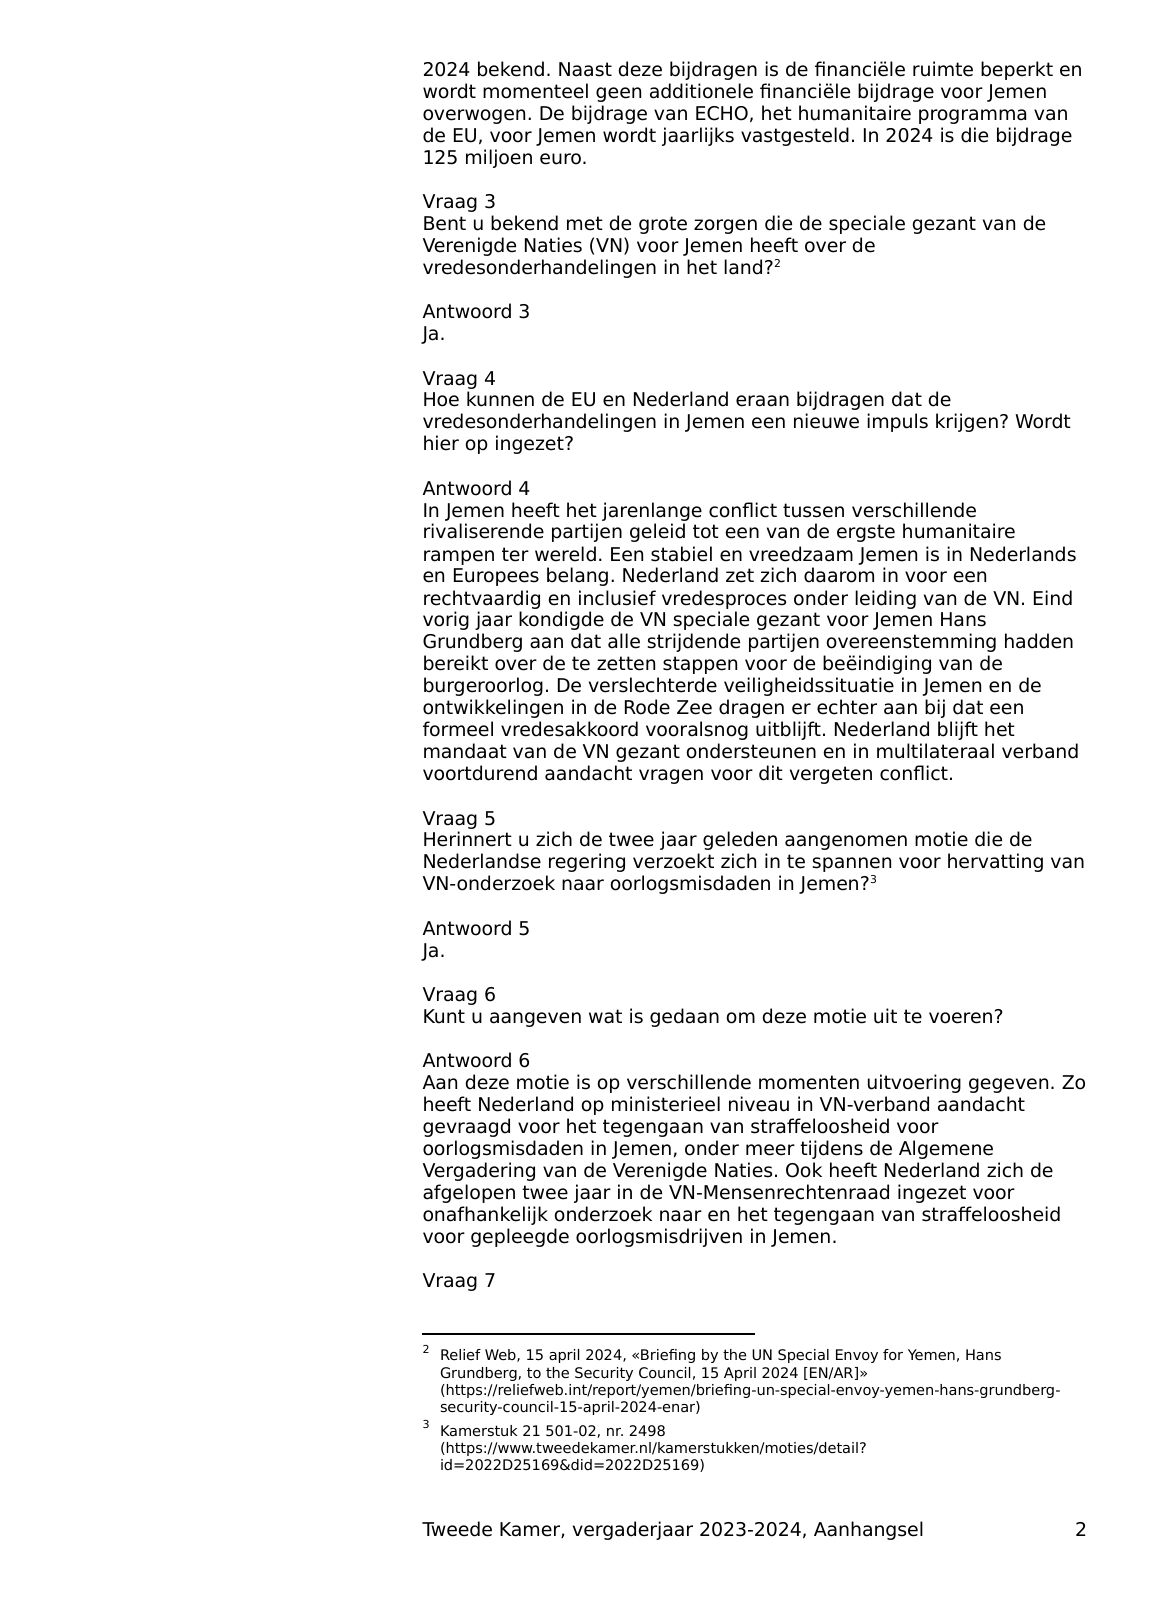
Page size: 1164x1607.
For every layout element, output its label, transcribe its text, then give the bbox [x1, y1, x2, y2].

text Antwoord 4 [422, 477, 1087, 499]
text Vraag 5 [422, 807, 1087, 829]
text Ja. [422, 939, 1087, 961]
text Herinnert u zich de twee jaar geleden aangenomen motie die de Nederlandse regering verzoekt zich in te spannen voor hervatting van VN-onderzoek naar oorlogsmisdaden in Jemen? [422, 829, 1087, 895]
text Antwoord 5 [422, 917, 1087, 939]
text Bent u bekend met de grote zorgen die de speciale gezant van de Verenigde Naties (VN) voor Jemen heeft over de vredesonderhandelingen in het land? [422, 213, 1087, 279]
text Antwoord 6 [422, 1050, 1087, 1072]
text Relief Web, 15 april 2024, «Briefing by the UN Special Envoy for Yemen, Hans Grundberg, to the Security Council, 15 April 2024 [EN/AR]» (https://reliefweb.int/report/yemen/briefing-un-special-envoy-yemen-hans-grundberg-security-council-15-april-2024-enar) [422, 1343, 1087, 1416]
text In Jemen heeft het jarenlange conflict tussen verschillende rivaliserende partijen geleid tot een van de ergste humanitaire rampen ter wereld. Een stabiel en vreedzaam Jemen is in Nederlands en Europees belang. Nederland zet zich daarom in voor een rechtvaardig en inclusief vredesproces onder leiding van de VN. Eind vorig jaar kondigde de VN speciale gezant voor Jemen Hans Grundberg aan dat alle strijdende partijen overeenstemming hadden bereikt over de te zetten stappen voor de beëindiging van de burgeroorlog. De verslechterde veiligheidssituatie in Jemen en de ontwikkelingen in de Rode Zee dragen er echter aan bij dat een formeel vredesakkoord vooralsnog uitblijft. Nederland blijft het mandaat van de VN gezant ondersteunen en in multilateraal verband voortdurend aandacht vragen voor dit vergeten conflict. [422, 499, 1087, 785]
text Vraag 6 [422, 984, 1087, 1006]
text Ja. [422, 323, 1087, 345]
text Antwoord 3 [422, 301, 1087, 323]
text Vraag 3 [422, 191, 1087, 213]
text Vraag 7 [422, 1270, 1087, 1292]
text Hoe kunnen de EU en Nederland eraan bijdragen dat de vredesonderhandelingen in Jemen een nieuwe impuls krijgen? Wordt hier op ingezet? [422, 389, 1087, 455]
text Kunt u aangeven wat is gedaan om deze motie uit te voeren? [422, 1006, 1087, 1028]
text Kamerstuk 21 501-02, nr. 2498 (https://www.tweedekamer.nl/kamerstukken/moties/detail?id=2022D25169&did=2022D25169) [422, 1418, 1087, 1474]
text 2024 bekend. Naast deze bijdragen is de financiële ruimte beperkt en wordt momenteel geen additionele financiële bijdrage voor Jemen overwogen. De bijdrage van ECHO, het humanitaire programma van de EU, voor Jemen wordt jaarlijks vastgesteld. In 2024 is die bijdrage 125 miljoen euro. [422, 59, 1087, 169]
text Aan deze motie is op verschillende momenten uitvoering gegeven. Zo heeft Nederland op ministerieel niveau in VN-verband aandacht gevraagd voor het tegengaan van straffeloosheid voor oorlogsmisdaden in Jemen, onder meer tijdens de Algemene Vergadering van de Verenigde Naties. Ook heeft Nederland zich de afgelopen twee jaar in de VN-Mensenrechtenraad ingezet voor onafhankelijk onderzoek naar en het tegengaan van straffeloosheid voor gepleegde oorlogsmisdrijven in Jemen. [422, 1072, 1087, 1248]
text Vraag 4 [422, 367, 1087, 389]
